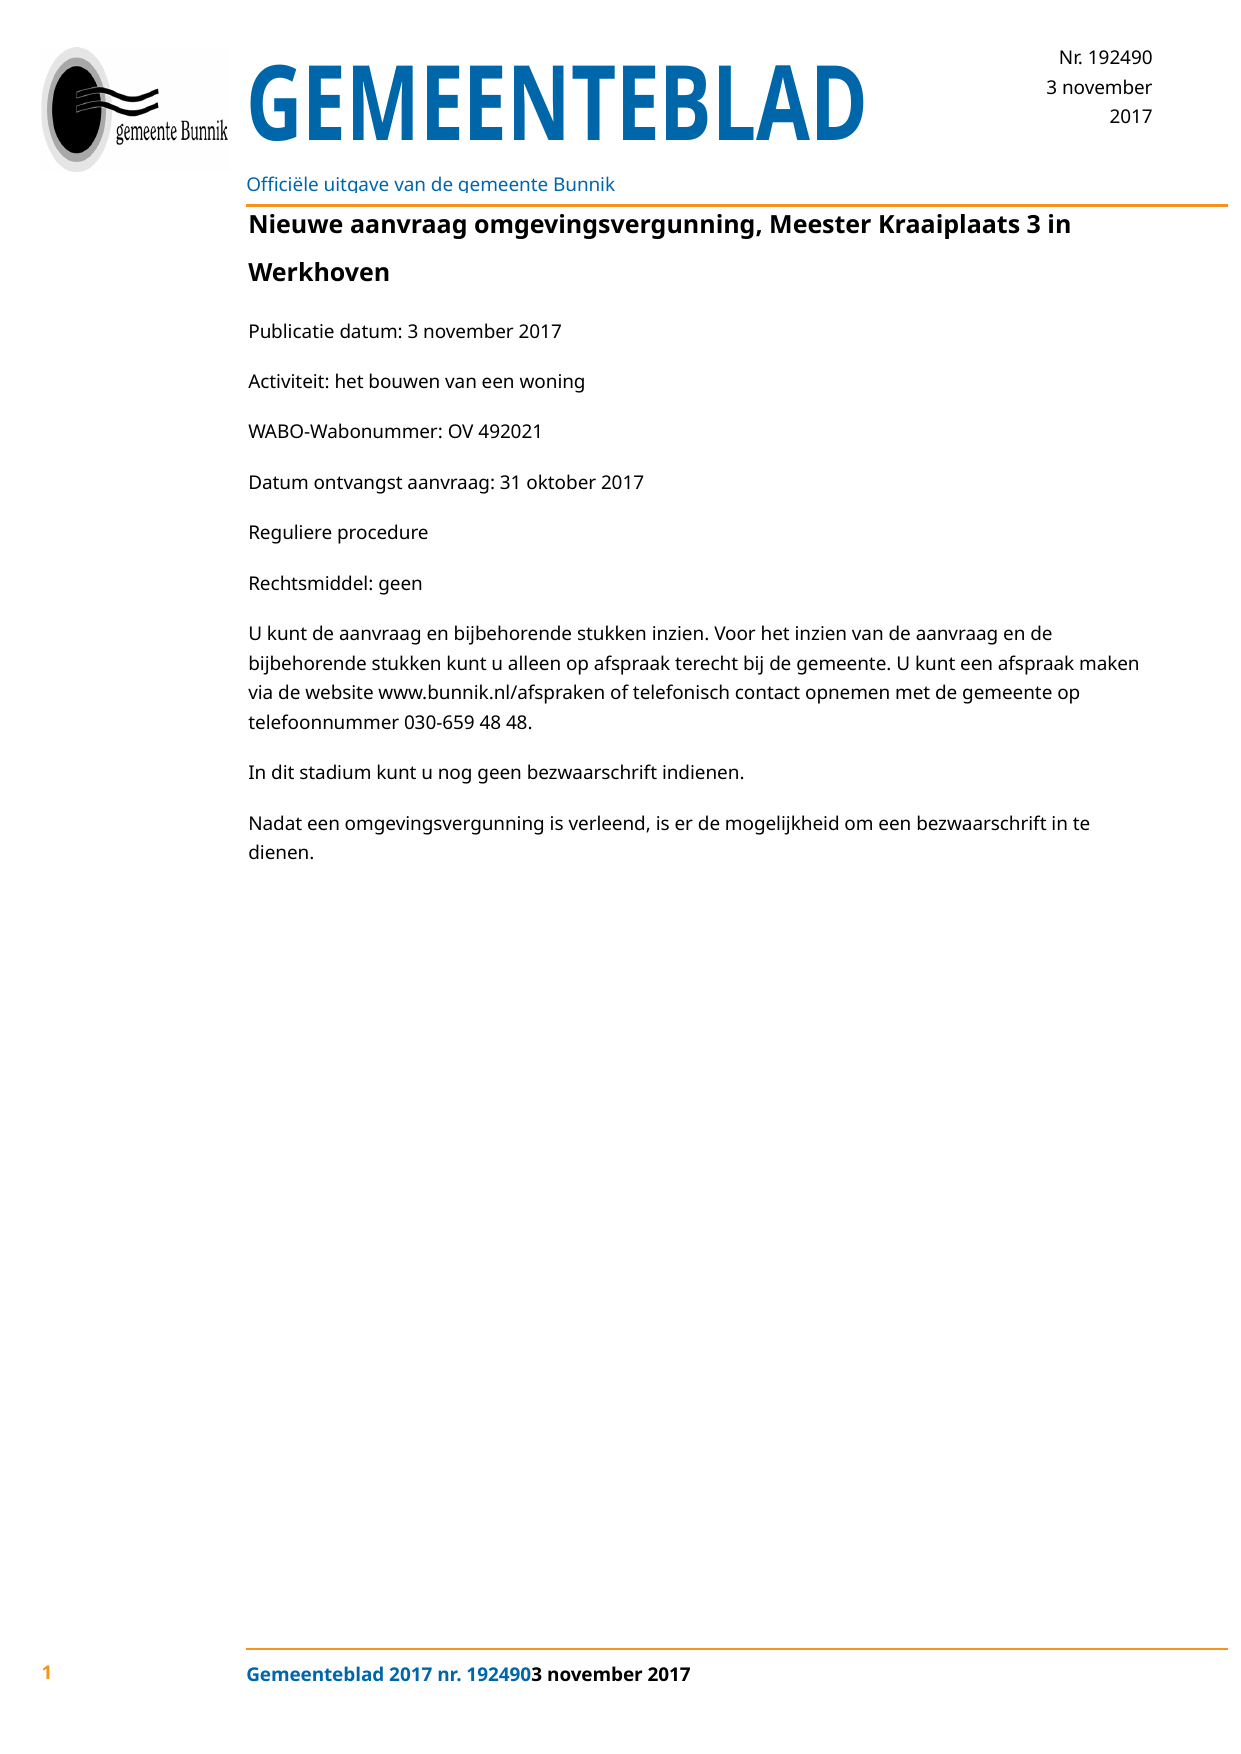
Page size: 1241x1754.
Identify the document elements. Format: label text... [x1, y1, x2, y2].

text U kunt de aanvraag en bijbehorende stukken inzien. Voor het inzien van de aanvraag en de bijbehorende stukken kunt u alleen op afspraak terecht bij de gemeente. U kunt een afspraak maken via de website www.bunnik.nl/afspraken of telefonisch contact opnemen met de gemeente op telefoonnummer 030-659 48 48. [248, 620, 1152, 735]
text Nadat een omgevingsvergunning is verleend, is er de mogelijkheid om een bezwaarschrift in te dienen. [248, 810, 1152, 865]
text Activiteit: het bouwen van een woning [248, 368, 1152, 394]
picture [41, 47, 231, 172]
text Reguliere procedure [248, 519, 1152, 545]
text WABO-Wabonummer: OV 492021 [248, 419, 1152, 444]
text Nieuwe aanvraag omgevingsvergunning, Meester Kraaiplaats 3 in Werkhoven [248, 207, 1152, 288]
text Rechtsmiddel: geen [248, 570, 1152, 596]
text Datum ontvangst aanvraag: 31 oktober 2017 [248, 469, 1152, 495]
text Publicatie datum: 3 november 2017 [248, 318, 1152, 344]
text In dit stadium kunt u nog geen bezwaarschrift indienen. [248, 759, 1152, 785]
